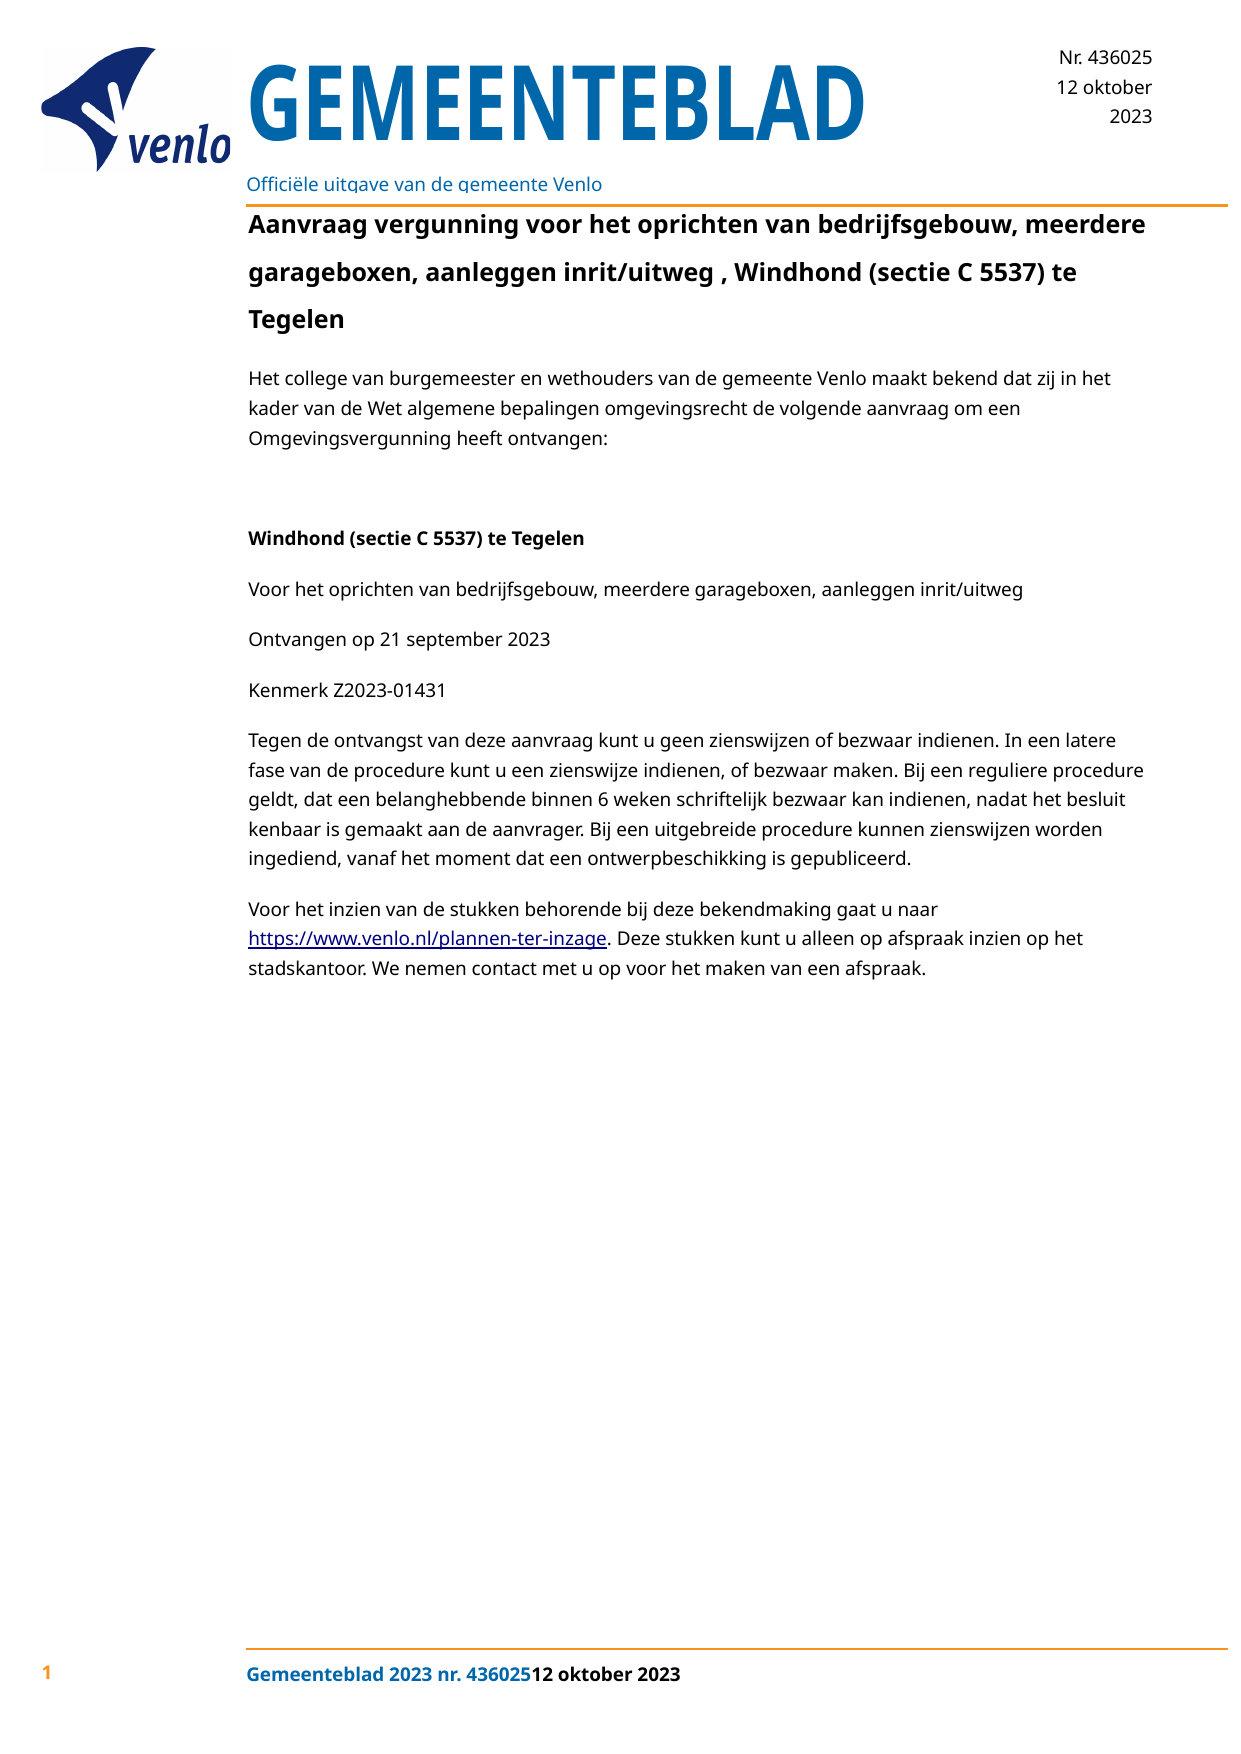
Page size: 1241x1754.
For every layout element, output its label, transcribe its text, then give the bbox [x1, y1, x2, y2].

text Voor het oprichten van bedrijfsgebouw, meerdere garageboxen, aanleggen inrit/uitweg [248, 576, 1152, 602]
picture [41, 47, 231, 172]
text Ontvangen op 21 september 2023 [248, 626, 1152, 652]
text Aanvraag vergunning voor het oprichten van bedrijfsgebouw, meerdere garageboxen, aanleggen inrit/uitweg , Windhond (sectie C 5537) te Tegelen [248, 207, 1152, 336]
text Het college van burgemeester en wethouders van de gemeente Venlo maakt bekend dat zij in het kader van de Wet algemene bepalingen omgevingsrecht de volgende aanvraag om een Omgevingsvergunning heeft ontvangen: [248, 366, 1152, 450]
text Voor het inzien van de stukken behorende bij deze bekendmaking gaat u naar https://www.venlo.nl/plannen-ter-inzage. Deze stukken kunt u alleen op afspraak inzien op het stadskantoor. We nemen contact met u op voor het maken van een afspraak. [248, 896, 1152, 981]
text Kenmerk Z2023-01431 [248, 677, 1152, 702]
text Windhond (sectie C 5537) te Tegelen [248, 526, 1152, 551]
text Tegen de ontvangst van deze aanvraag kunt u geen zienswijzen of bezwaar indienen. In een latere fase van de procedure kunt u een zienswijze indienen, of bezwaar maken. Bij een reguliere procedure geldt, dat een belanghebbende binnen 6 weken schriftelijk bezwaar kan indienen, nadat het besluit kenbaar is gemaakt aan de aanvrager. Bij een uitgebreide procedure kunnen zienswijzen worden ingediend, vanaf het moment dat een ontwerpbeschikking is gepubliceerd. [248, 727, 1152, 871]
